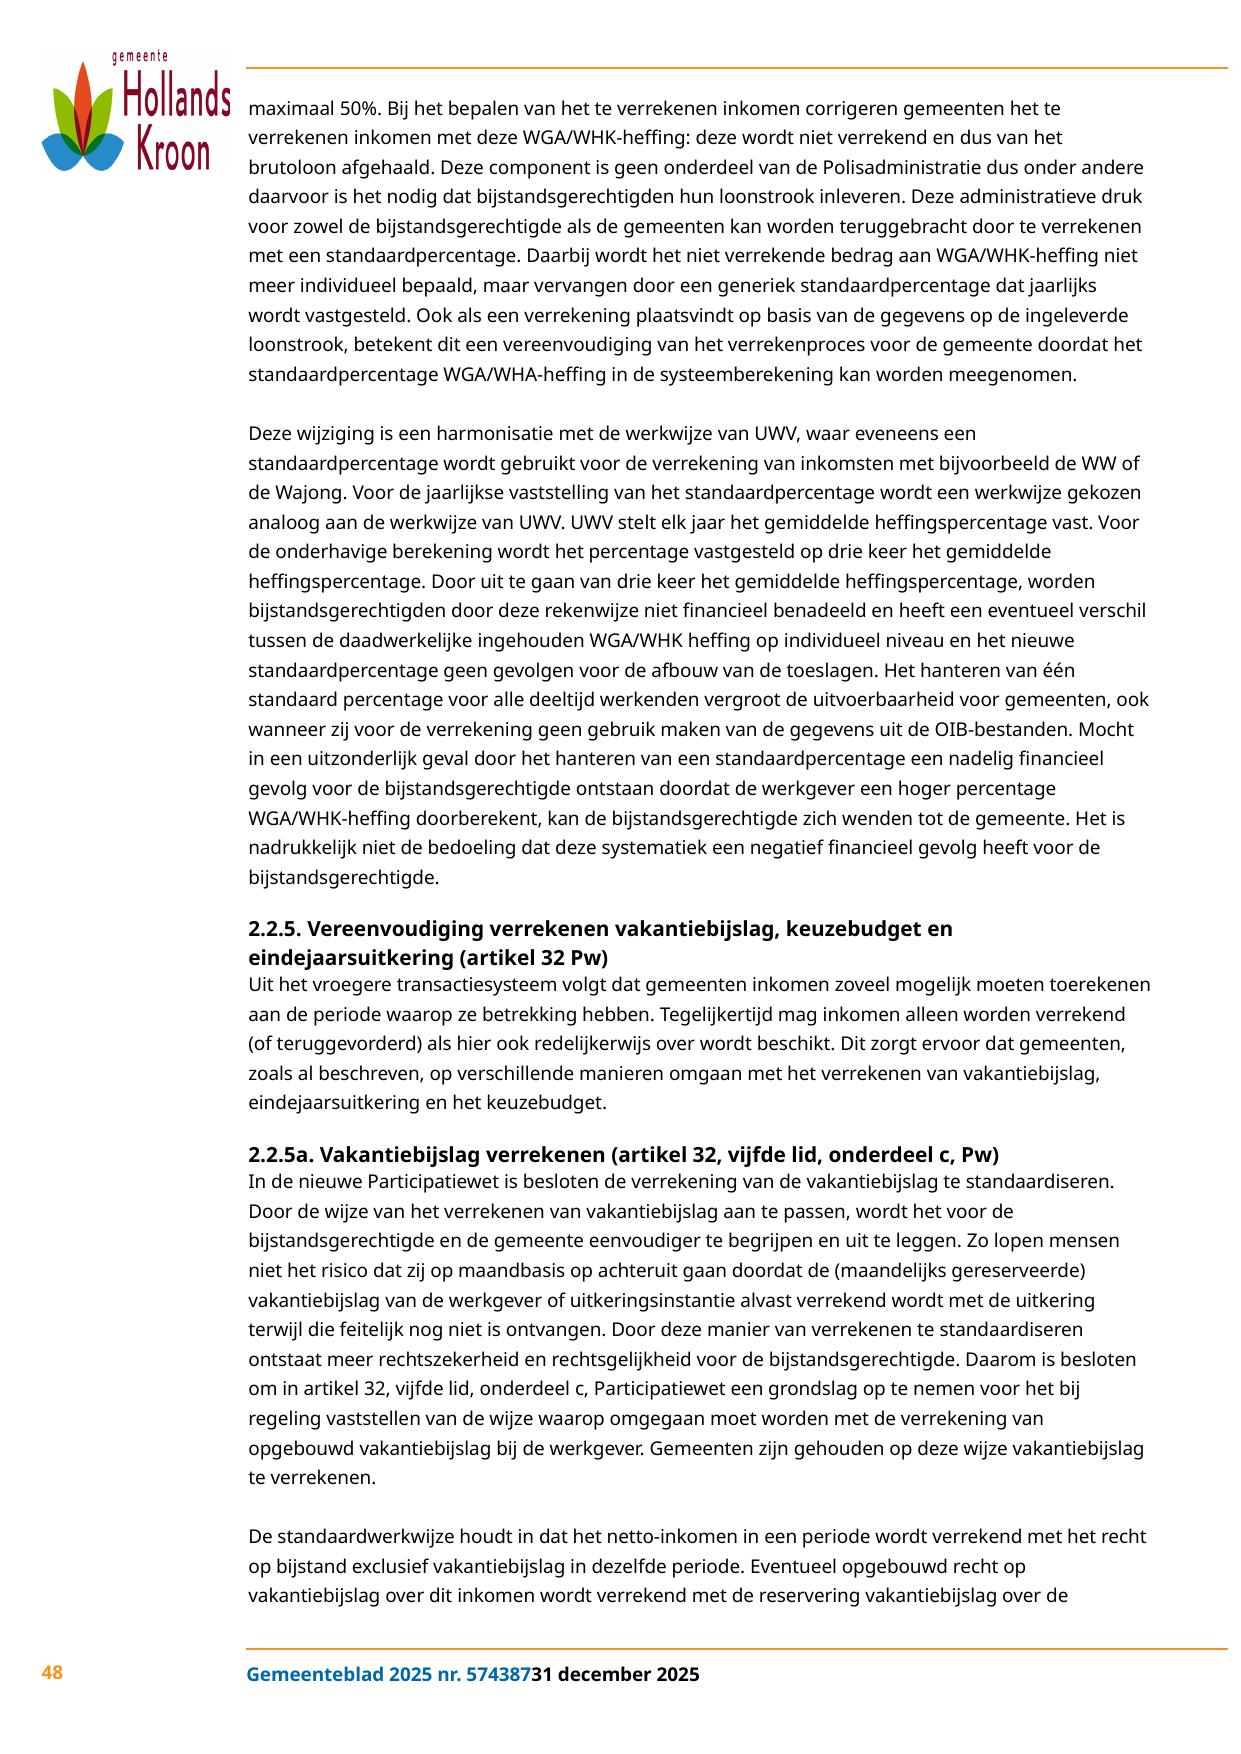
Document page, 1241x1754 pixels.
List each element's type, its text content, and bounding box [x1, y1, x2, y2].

text Uit het vroegere transactiesysteem volgt dat gemeenten inkomen zoveel mogelijk moeten toerekenen aan de periode waarop ze betrekking hebben. Tegelijkertijd mag inkomen alleen worden verrekend (of teruggevorderd) als hier ook redelijkerwijs over wordt beschikt. Dit zorgt ervoor dat gemeenten, zoals al beschreven, op verschillende manieren omgaan met het verrekenen van vakantiebijslag, eindejaarsuitkering en het keuzebudget. [248, 971, 1152, 1115]
text maximaal 50%. Bij het bepalen van het te verrekenen inkomen corrigeren gemeenten het te verrekenen inkomen met deze WGA/WHK-heffing: deze wordt niet verrekend en dus van het brutoloon afgehaald. Deze component is geen onderdeel van de Polisadministratie dus onder andere daarvoor is het nodig dat bijstandsgerechtigden hun loonstrook inleveren. Deze administratieve druk voor zowel de bijstandsgerechtigde als de gemeenten kan worden teruggebracht door te verrekenen met een standaardpercentage. Daarbij wordt het niet verrekende bedrag aan WGA/WHK-heffing niet meer individueel bepaald, maar vervangen door een generiek standaardpercentage dat jaarlijks wordt vastgesteld. Ook als een verrekening plaatsvindt op basis van de gegevens op de ingeleverde loonstrook, betekent dit een vereenvoudiging van het verrekenproces voor de gemeente doordat het standaardpercentage WGA/WHA-heffing in de systeemberekening kan worden meegenomen. [248, 95, 1152, 387]
text De standaardwerkwijze houdt in dat het netto-inkomen in een periode wordt verrekend met het recht op bijstand exclusief vakantiebijslag in dezelfde periode. Eventueel opgebouwd recht op vakantiebijslag over dit inkomen wordt verrekend met de reservering vakantiebijslag over de [248, 1523, 1152, 1608]
text In de nieuwe Participatiewet is besloten de verrekening van de vakantiebijslag te standaardiseren. Door de wijze van het verrekenen van vakantiebijslag aan te passen, wordt het voor de bijstandsgerechtigde en de gemeente eenvoudiger te begrijpen en uit te leggen. Zo lopen mensen niet het risico dat zij op maandbasis op achteruit gaan doordat de (maandelijks gereserveerde) vakantiebijslag van de werkgever of uitkeringsinstantie alvast verrekend wordt met de uitkering terwijl die feitelijk nog niet is ontvangen. Door deze manier van verrekenen te standaardiseren ontstaat meer rechtszekerheid en rechtsgelijkheid voor de bijstandsgerechtigde. Daarom is besloten om in artikel 32, vijfde lid, onderdeel c, Participatiewet een grondslag op te nemen voor het bij regeling vaststellen van de wijze waarop omgegaan moet worden met de verrekening van opgebouwd vakantiebijslag bij de werkgever. Gemeenten zijn gehouden op deze wijze vakantiebijslag te verrekenen. [248, 1168, 1152, 1490]
text 2.2.5. Vereenvoudiging verrekenen vakantiebijslag, keuzebudget en eindejaarsuitkering (artikel 32 Pw) [248, 914, 1152, 971]
text Deze wijziging is een harmonisatie met de werkwijze van UWV, waar eveneens een standaardpercentage wordt gebruikt voor de verrekening van inkomsten met bijvoorbeeld de WW of de Wajong. Voor de jaarlijkse vaststelling van het standaardpercentage wordt een werkwijze gekozen analoog aan de werkwijze van UWV. UWV stelt elk jaar het gemiddelde heffingspercentage vast. Voor de onderhavige berekening wordt het percentage vastgesteld op drie keer het gemiddelde heffingspercentage. Door uit te gaan van drie keer het gemiddelde heffingspercentage, worden bijstandsgerechtigden door deze rekenwijze niet financieel benadeeld en heeft een eventueel verschil tussen de daadwerkelijke ingehouden WGA/WHK heffing op individueel niveau en het nieuwe standaardpercentage geen gevolgen voor de afbouw van de toeslagen. Het hanteren van één standaard percentage voor alle deeltijd werkenden vergroot de uitvoerbaarheid voor gemeenten, ook wanneer zij voor de verrekening geen gebruik maken van de gegevens uit de OIB-bestanden. Mocht in een uitzonderlijk geval door het hanteren van een standaardpercentage een nadelig financieel gevolg voor de bijstandsgerechtigde ontstaan doordat de werkgever een hoger percentage WGA/WHK-heffing doorberekent, kan de bijstandsgerechtigde zich wenden tot de gemeente. Het is nadrukkelijk niet de bedoeling dat deze systematiek een negatief financieel gevolg heeft voor de bijstandsgerechtigde. [248, 420, 1152, 890]
picture [41, 47, 231, 172]
text 2.2.5a. Vakantiebijslag verrekenen (artikel 32, vijfde lid, onderdeel c, Pw) [248, 1140, 1152, 1168]
